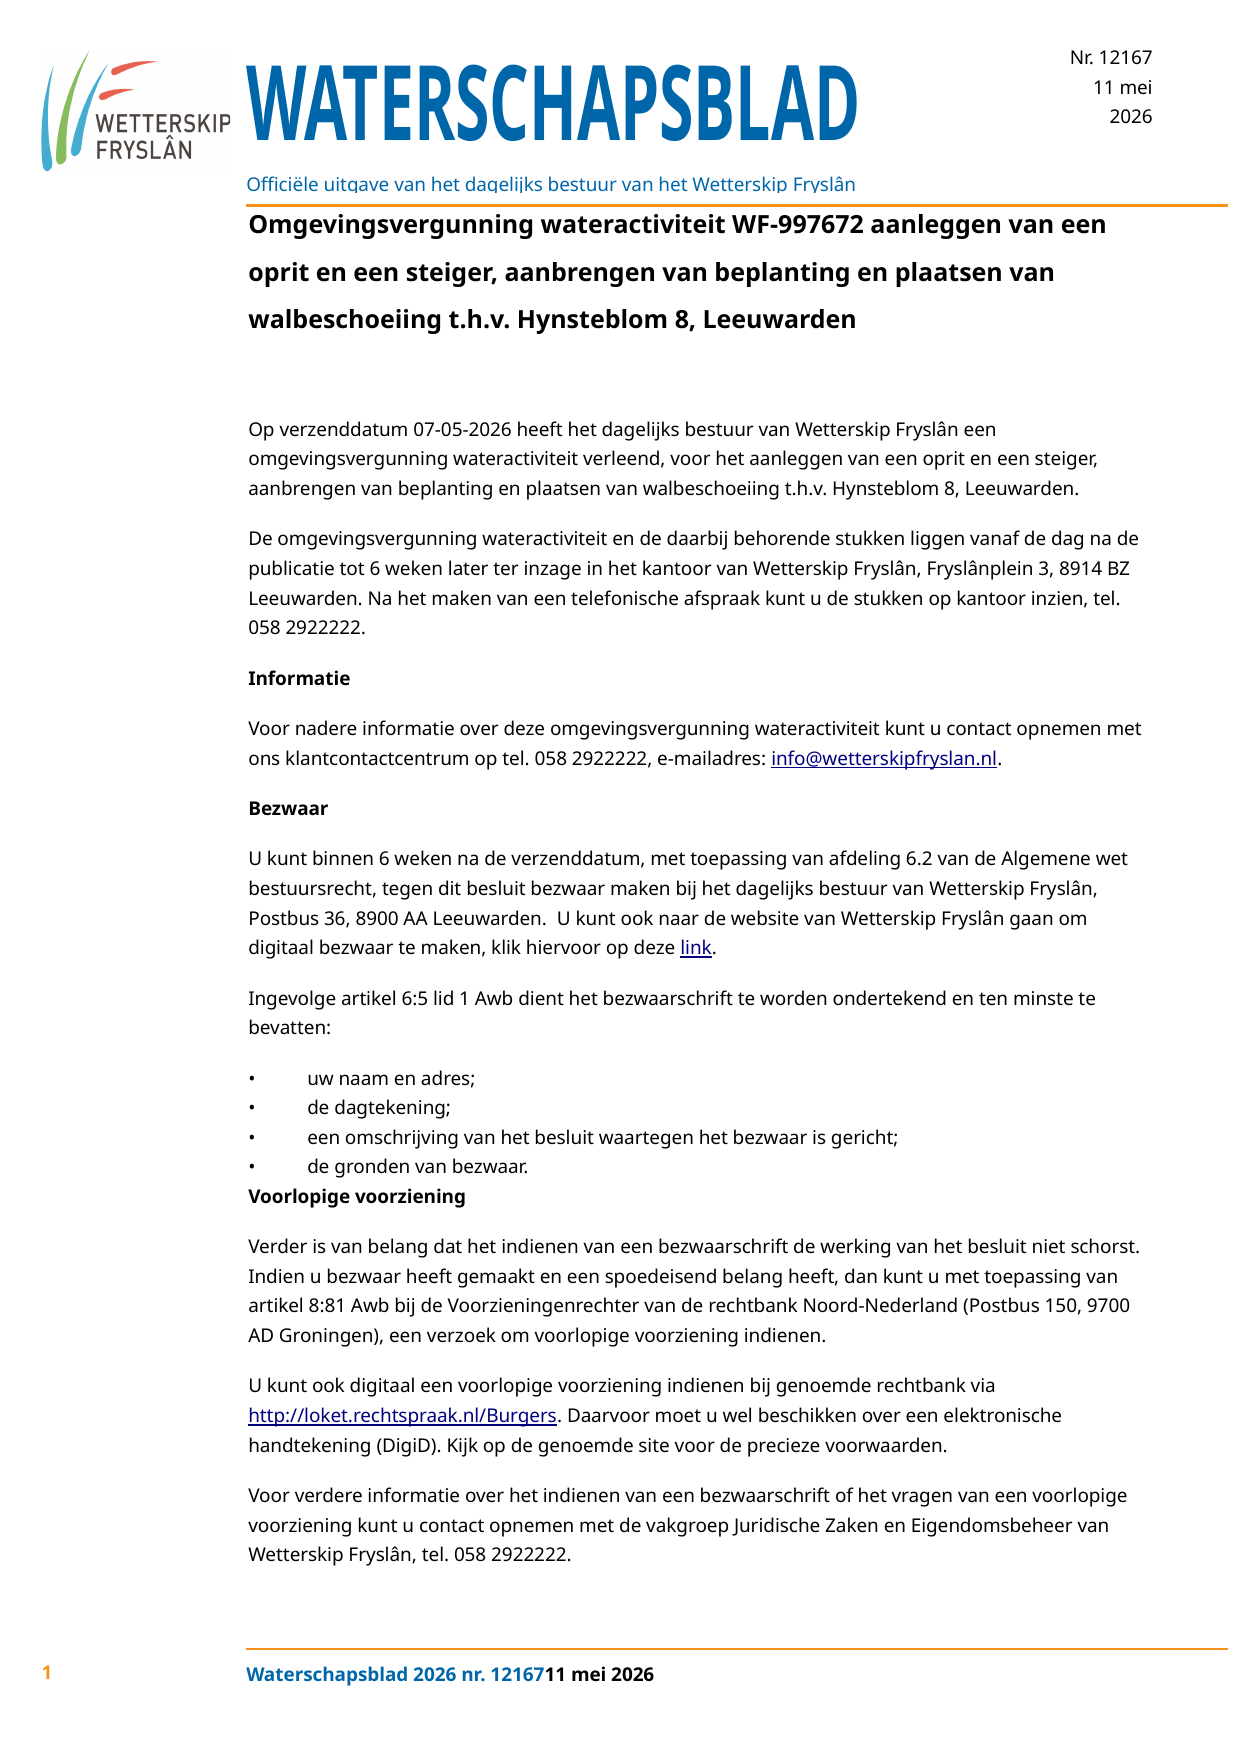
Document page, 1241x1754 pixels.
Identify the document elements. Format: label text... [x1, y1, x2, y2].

text Voorlopige voorziening [248, 1183, 1152, 1209]
list de dagtekening; [248, 1094, 1152, 1120]
list uw naam en adres; [248, 1065, 1152, 1090]
text U kunt binnen 6 weken na de verzenddatum, met toepassing van afdeling 6.2 van de Algemene wet bestuursrecht, tegen dit besluit bezwaar maken bij het dagelijks bestuur van Wetterskip Fryslân, Postbus 36, 8900 AA Leeuwarden. U kunt ook naar de website van Wetterskip Fryslân gaan om digitaal bezwaar te maken, klik hiervoor op deze link. [248, 846, 1152, 960]
text Voor nadere informatie over deze omgevingsvergunning wateractiviteit kunt u contact opnemen met ons klantcontactcentrum op tel. 058 2922222, e-mailadres: info@wetterskipfryslan.nl. [248, 715, 1152, 770]
text Omgevingsvergunning wateractiviteit WF-997672 aanleggen van een oprit en een steiger, aanbrengen van beplanting en plaatsen van walbeschoeiing t.h.v. Hynsteblom 8, Leeuwarden [248, 207, 1152, 336]
text Ingevolge artikel 6:5 lid 1 Awb dient het bezwaarschrift te worden ondertekend en ten minste te bevatten: [248, 985, 1152, 1040]
text Bezwaar [248, 795, 1152, 821]
text Informatie [248, 665, 1152, 690]
text Verder is van belang dat het indienen van een bezwaarschrift de werking van het besluit niet schorst. Indien u bezwaar heeft gemaakt en een spoedeisend belang heeft, dan kunt u met toepassing van artikel 8:81 Awb bij de Voorzieningenrechter van de rechtbank Noord-Nederland (Postbus 150, 9700 AD Groningen), een verzoek om voorlopige voorziening indienen. [248, 1233, 1152, 1348]
list een omschrijving van het besluit waartegen het bezwaar is gericht; [248, 1124, 1152, 1149]
text Voor verdere informatie over het indienen van een bezwaarschrift of het vragen van een voorlopige voorziening kunt u contact opnemen met de vakgroep Juridische Zaken en Eigendomsbeheer van Wetterskip Fryslân, tel. 058 2922222. [248, 1482, 1152, 1567]
text Op verzenddatum 07-05-2026 heeft het dagelijks bestuur van Wetterskip Fryslân een omgevingsvergunning wateractiviteit verleend, voor het aanleggen van een oprit en een steiger, aanbrengen van beplanting en plaatsen van walbeschoeiing t.h.v. Hynsteblom 8, Leeuwarden. [248, 416, 1152, 501]
text De omgevingsvergunning wateractiviteit en de daarbij behorende stukken liggen vanaf de dag na de publicatie tot 6 weken later ter inzage in het kantoor van Wetterskip Fryslân, Fryslânplein 3, 8914 BZ Leeuwarden. Na het maken van een telefonische afspraak kunt u de stukken op kantoor inzien, tel. 058 2922222. [248, 526, 1152, 640]
text U kunt ook digitaal een voorlopige voorziening indienen bij genoemde rechtbank via http://loket.rechtspraak.nl/Burgers. Daarvoor moet u wel beschikken over een elektronische handtekening (DigiD). Kijk op de genoemde site voor de precieze voorwaarden. [248, 1373, 1152, 1457]
list de gronden van bezwaar. [248, 1153, 1152, 1179]
picture [41, 47, 231, 172]
